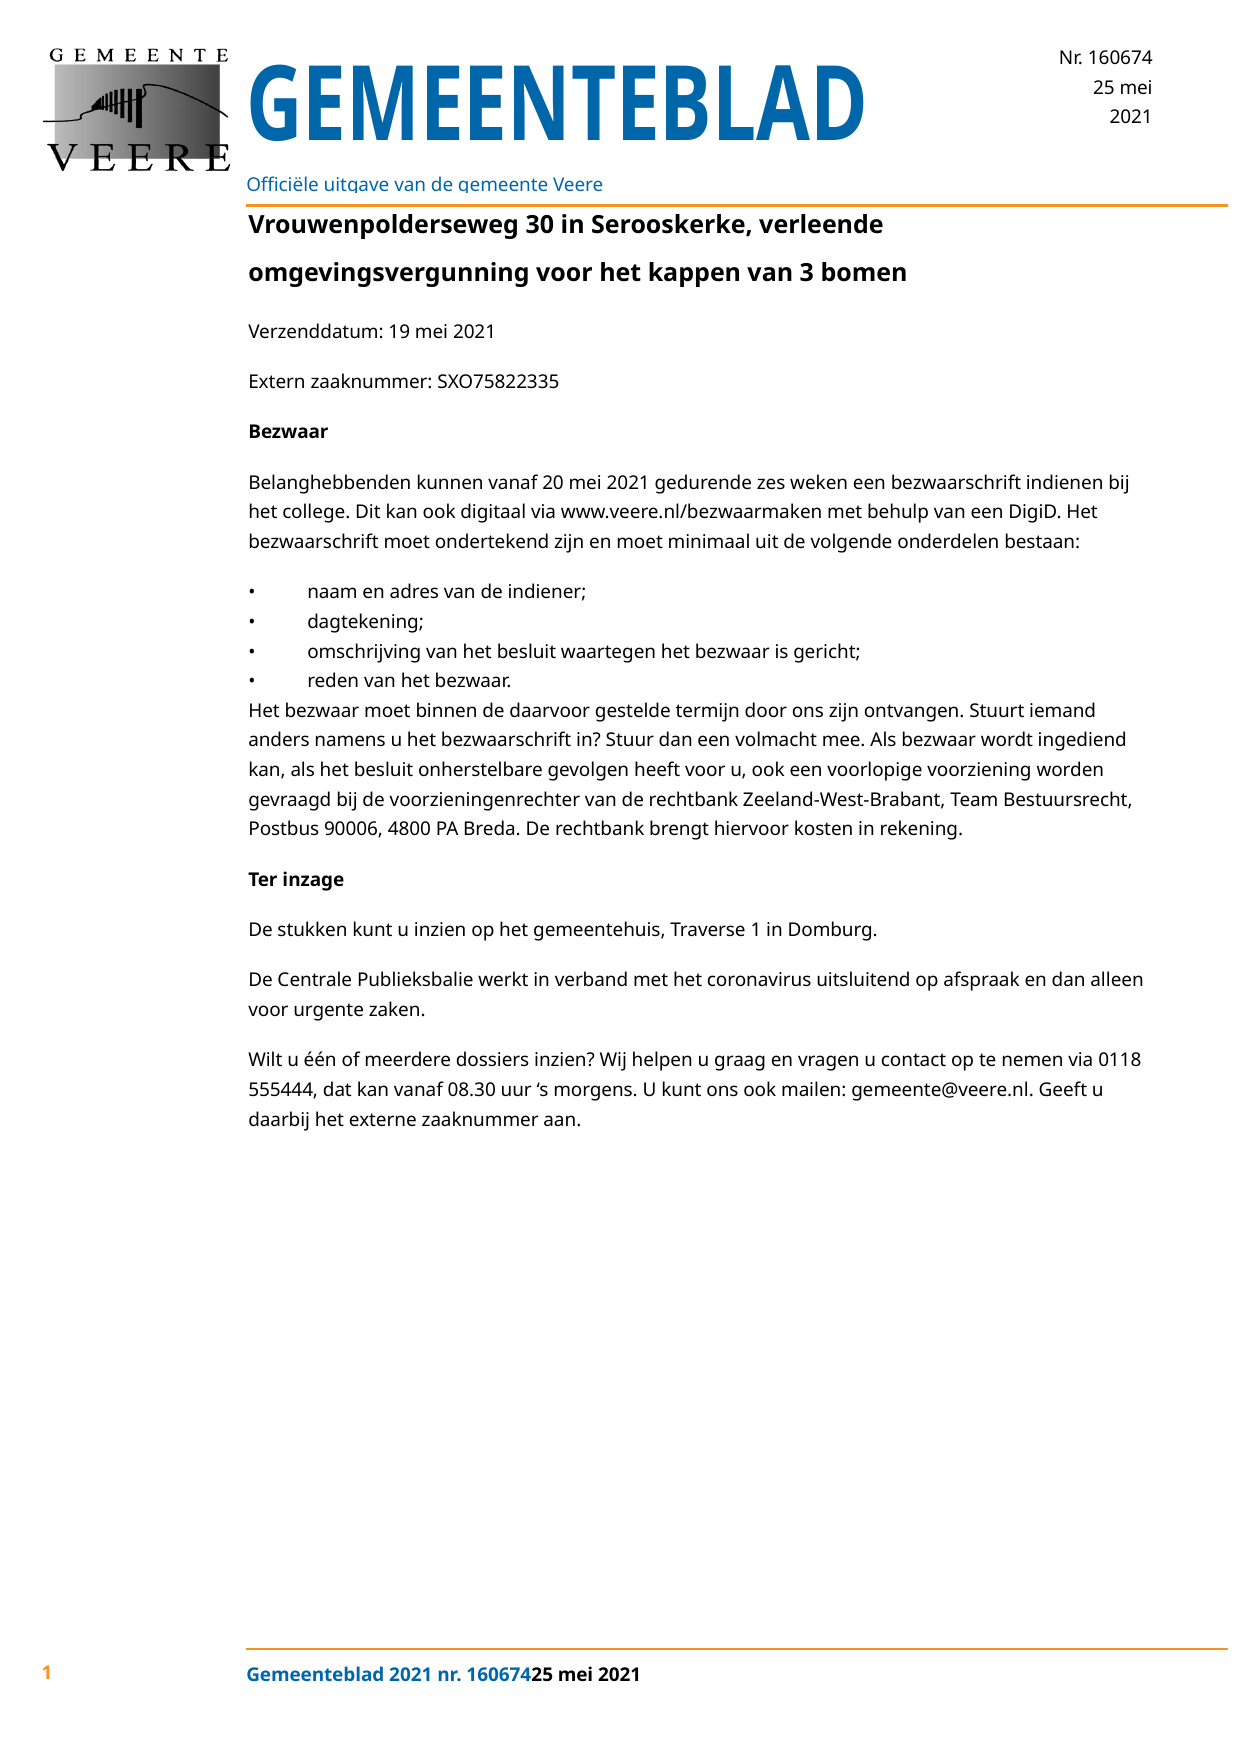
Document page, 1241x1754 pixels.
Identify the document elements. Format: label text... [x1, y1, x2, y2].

text Het bezwaar moet binnen de daarvoor gestelde termijn door ons zijn ontvangen. Stuurt iemand anders namens u het bezwaarschrift in? Stuur dan een volmacht mee. Als bezwaar wordt ingediend kan, als het besluit onherstelbare gevolgen heeft voor u, ook een voorlopige voorziening worden gevraagd bij de voorzieningenrechter van de rechtbank Zeeland-West-Brabant, Team Bestuursrecht, Postbus 90006, 4800 PA Breda. De rechtbank brengt hiervoor kosten in rekening. [248, 697, 1152, 841]
text Verzenddatum: 19 mei 2021 [248, 318, 1152, 344]
text Vrouwenpolderseweg 30 in Serooskerke, verleende omgevingsvergunning voor het kappen van 3 bomen [248, 207, 1152, 288]
list naam en adres van de indiener; [248, 579, 1152, 604]
text Belanghebbenden kunnen vanaf 20 mei 2021 gedurende zes weken een bezwaarschrift indienen bij het college. Dit kan ook digitaal via www.veere.nl/bezwaarmaken met behulp van een DigiD. Het bezwaarschrift moet ondertekend zijn en moet minimaal uit de volgende onderdelen bestaan: [248, 469, 1152, 554]
text Wilt u één of meerdere dossiers inzien? Wij helpen u graag en vragen u contact op te nemen via 0118 555444, dat kan vanaf 08.30 uur ‘s morgens. U kunt ons ook mailen: gemeente@veere.nl. Geeft u daarbij het externe zaaknummer aan. [248, 1047, 1152, 1132]
list omschrijving van het besluit waartegen het bezwaar is gericht; [248, 638, 1152, 664]
list reden van het bezwaar. [248, 667, 1152, 693]
text De Centrale Publieksbalie werkt in verband met het coronavirus uitsluitend op afspraak en dan alleen voor urgente zaken. [248, 967, 1152, 1022]
text Ter inzage [248, 866, 1152, 892]
picture [41, 47, 231, 172]
text Extern zaaknummer: SXO75822335 [248, 368, 1152, 394]
list dagtekening; [248, 608, 1152, 634]
text De stukken kunt u inzien op het gemeentehuis, Traverse 1 in Domburg. [248, 916, 1152, 942]
text Bezwaar [248, 419, 1152, 444]
